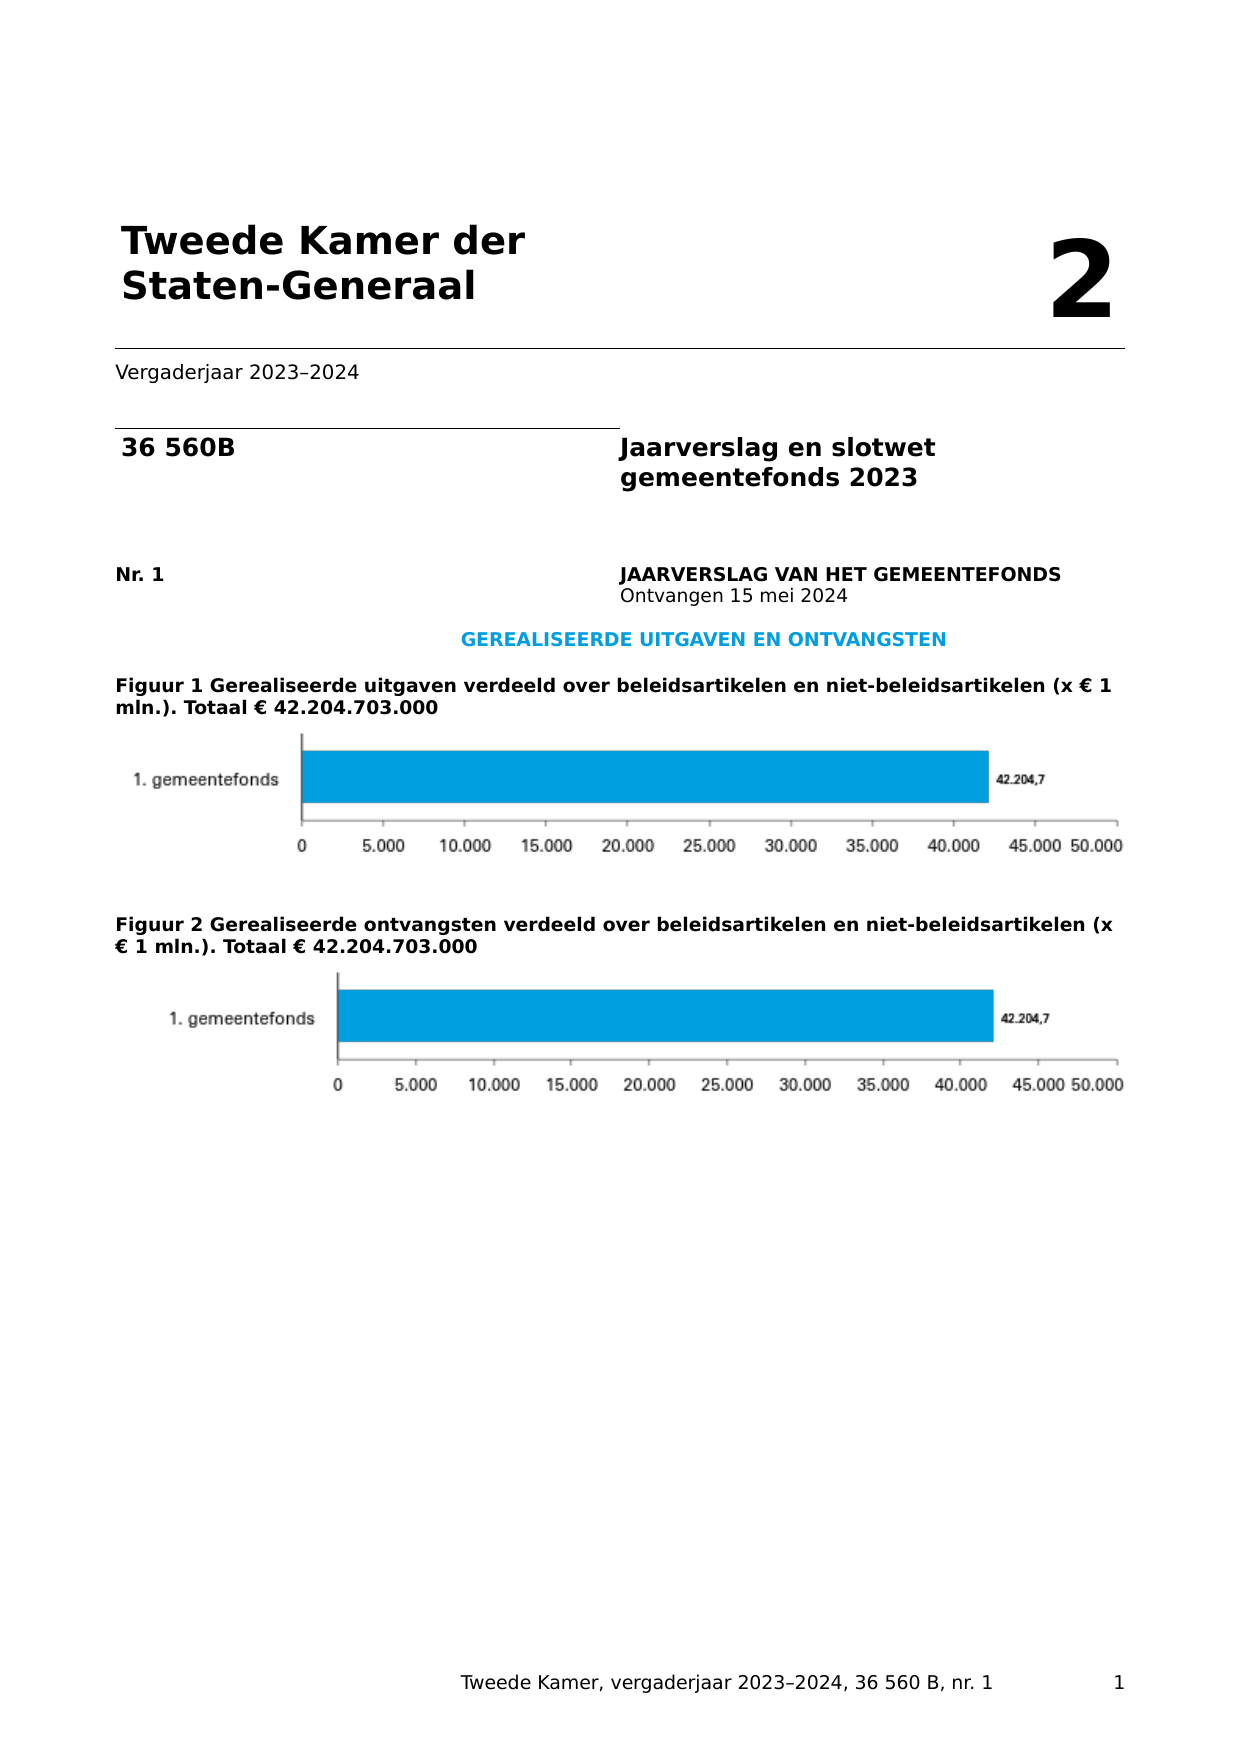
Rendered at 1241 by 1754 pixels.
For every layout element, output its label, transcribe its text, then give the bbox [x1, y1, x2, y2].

table_header Jaarverslag van het gemeentefonds Ontvangen 15 mei 2024 [620, 564, 1125, 629]
table_header Nr. 1 [115, 564, 620, 629]
table_header 36 560B [115, 429, 620, 498]
table_cell Vergaderjaar 2023–2024 [115, 349, 1125, 384]
title Figuur 1 Gerealiseerde uitgaven verdeeld over beleidsartikelen en niet-beleidsartikelen (x € 1 mln.). Totaal € 42.204.703.000 [115, 675, 1125, 719]
title Figuur 2 Gerealiseerde ontvangsten verdeeld over beleidsartikelen en niet-beleidsartikelen (x € 1 mln.). Totaal € 42.204.703.000 [115, 914, 1125, 958]
table_header Tweede Kamer der Staten-Generaal [115, 213, 620, 348]
title Gerealiseerde uitgaven en ontvangsten [461, 629, 1125, 651]
table_header 2 [620, 213, 1125, 348]
table_header Jaarverslag en slotwet gemeentefonds 2023 [620, 428, 1125, 498]
